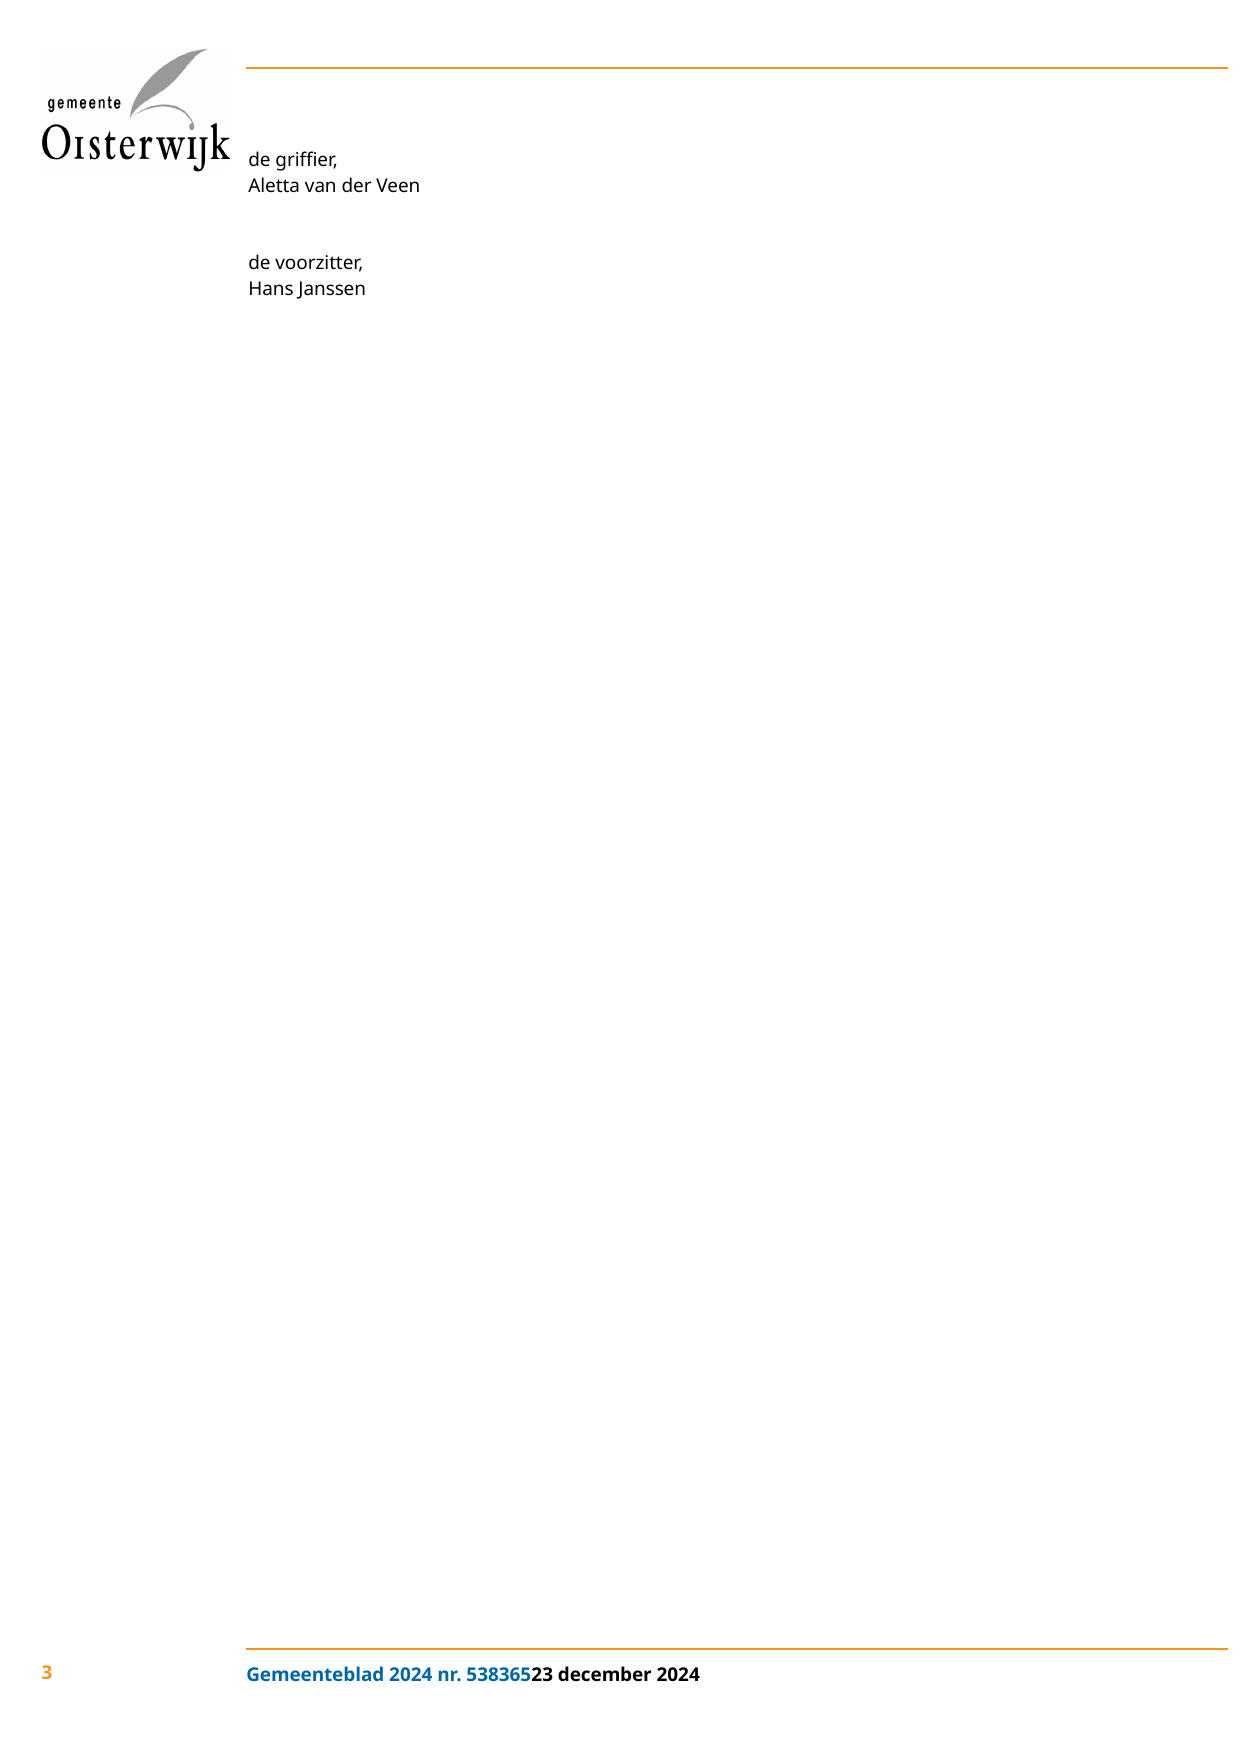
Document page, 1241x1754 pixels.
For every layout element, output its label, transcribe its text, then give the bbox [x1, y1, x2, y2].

text de voorzitter, [248, 249, 1152, 275]
text Hans Janssen [248, 275, 1152, 301]
text Aletta van der Veen [248, 172, 1152, 198]
picture [41, 47, 231, 172]
text de griffier, [248, 146, 1152, 172]
